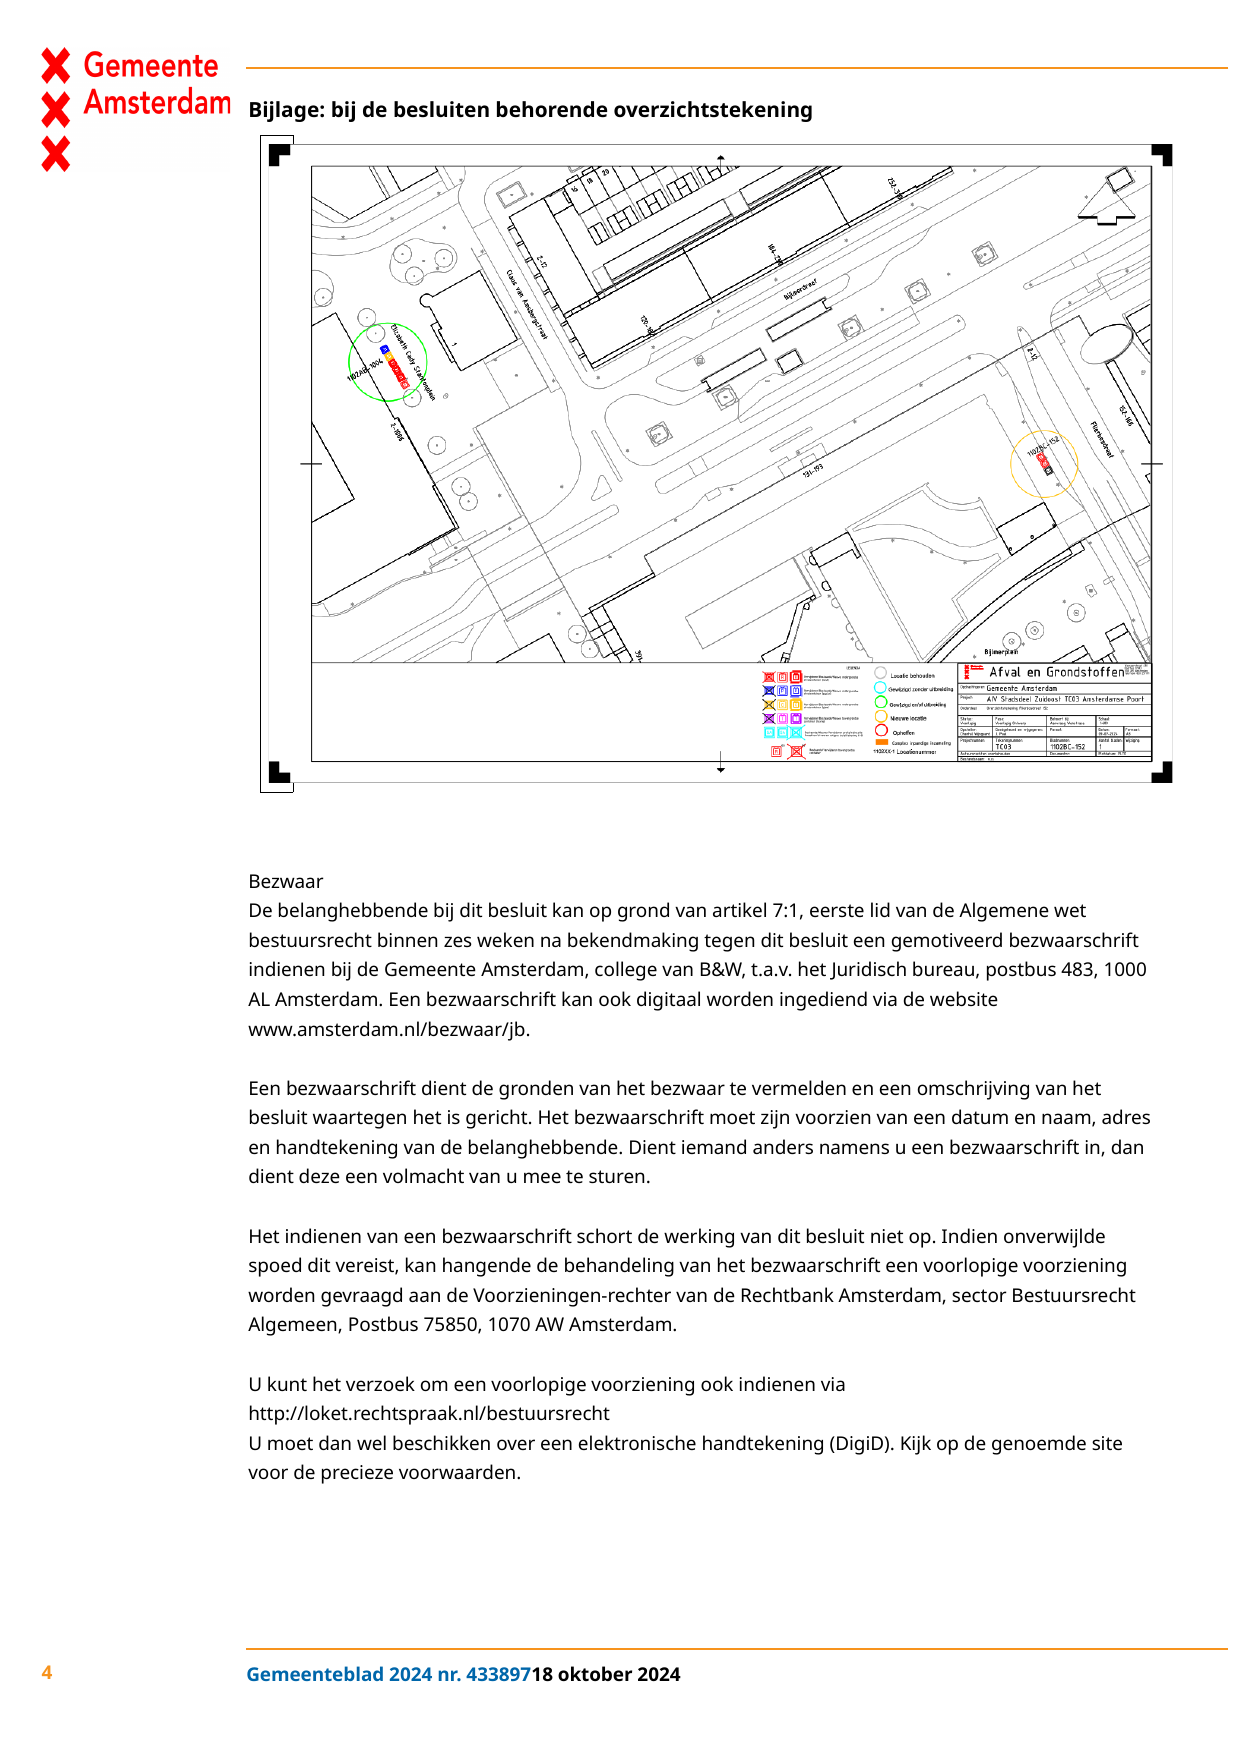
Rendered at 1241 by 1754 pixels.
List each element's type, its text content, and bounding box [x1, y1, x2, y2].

text U moet dan wel beschikken over een elektronische handtekening (DigiD). Kijk op de genoemde site voor de precieze voorwaarden. [248, 1430, 1152, 1485]
text Een bezwaarschrift dient de gronden van het bezwaar te vermelden en een omschrijving van het besluit waartegen het is gericht. Het bezwaarschrift moet zijn voorzien van een datum en naam, adres en handtekening van de belanghebbende. Dient iemand anders namens u een bezwaarschrift in, dan dient deze een volmacht van u mee te sturen. [248, 1075, 1152, 1189]
picture [41, 47, 231, 172]
text Het indienen van een bezwaarschrift schort de werking van dit besluit niet op. Indien onverwijlde spoed dit vereist, kan hangende de behandeling van het bezwaarschrift een voorlopige voorziening worden gevraagd aan de Voorzieningen-rechter van de Rechtbank Amsterdam, sector Bestuursrecht Algemeen, Postbus 75850, 1070 AW Amsterdam. [248, 1223, 1152, 1337]
text Bijlage: bij de besluiten behorende overzichtstekening [248, 95, 1152, 123]
text U kunt het verzoek om een voorlopige voorziening ook indienen via http://loket.rechtspraak.nl/bestuursrecht [248, 1371, 1152, 1426]
picture [268, 144, 1173, 783]
text Bezwaar [248, 868, 1152, 894]
text De belanghebbende bij dit besluit kan op grond van artikel 7:1, eerste lid van de Algemene wet bestuursrecht binnen zes weken na bekendmaking tegen dit besluit een gemotiveerd bezwaarschrift indienen bij de Gemeente Amsterdam, college van B&W, t.a.v. het Juridisch bureau, postbus 483, 1000 AL Amsterdam. Een bezwaarschrift kan ook digitaal worden ingediend via de website www.amsterdam.nl/bezwaar/jb. [248, 897, 1152, 1042]
